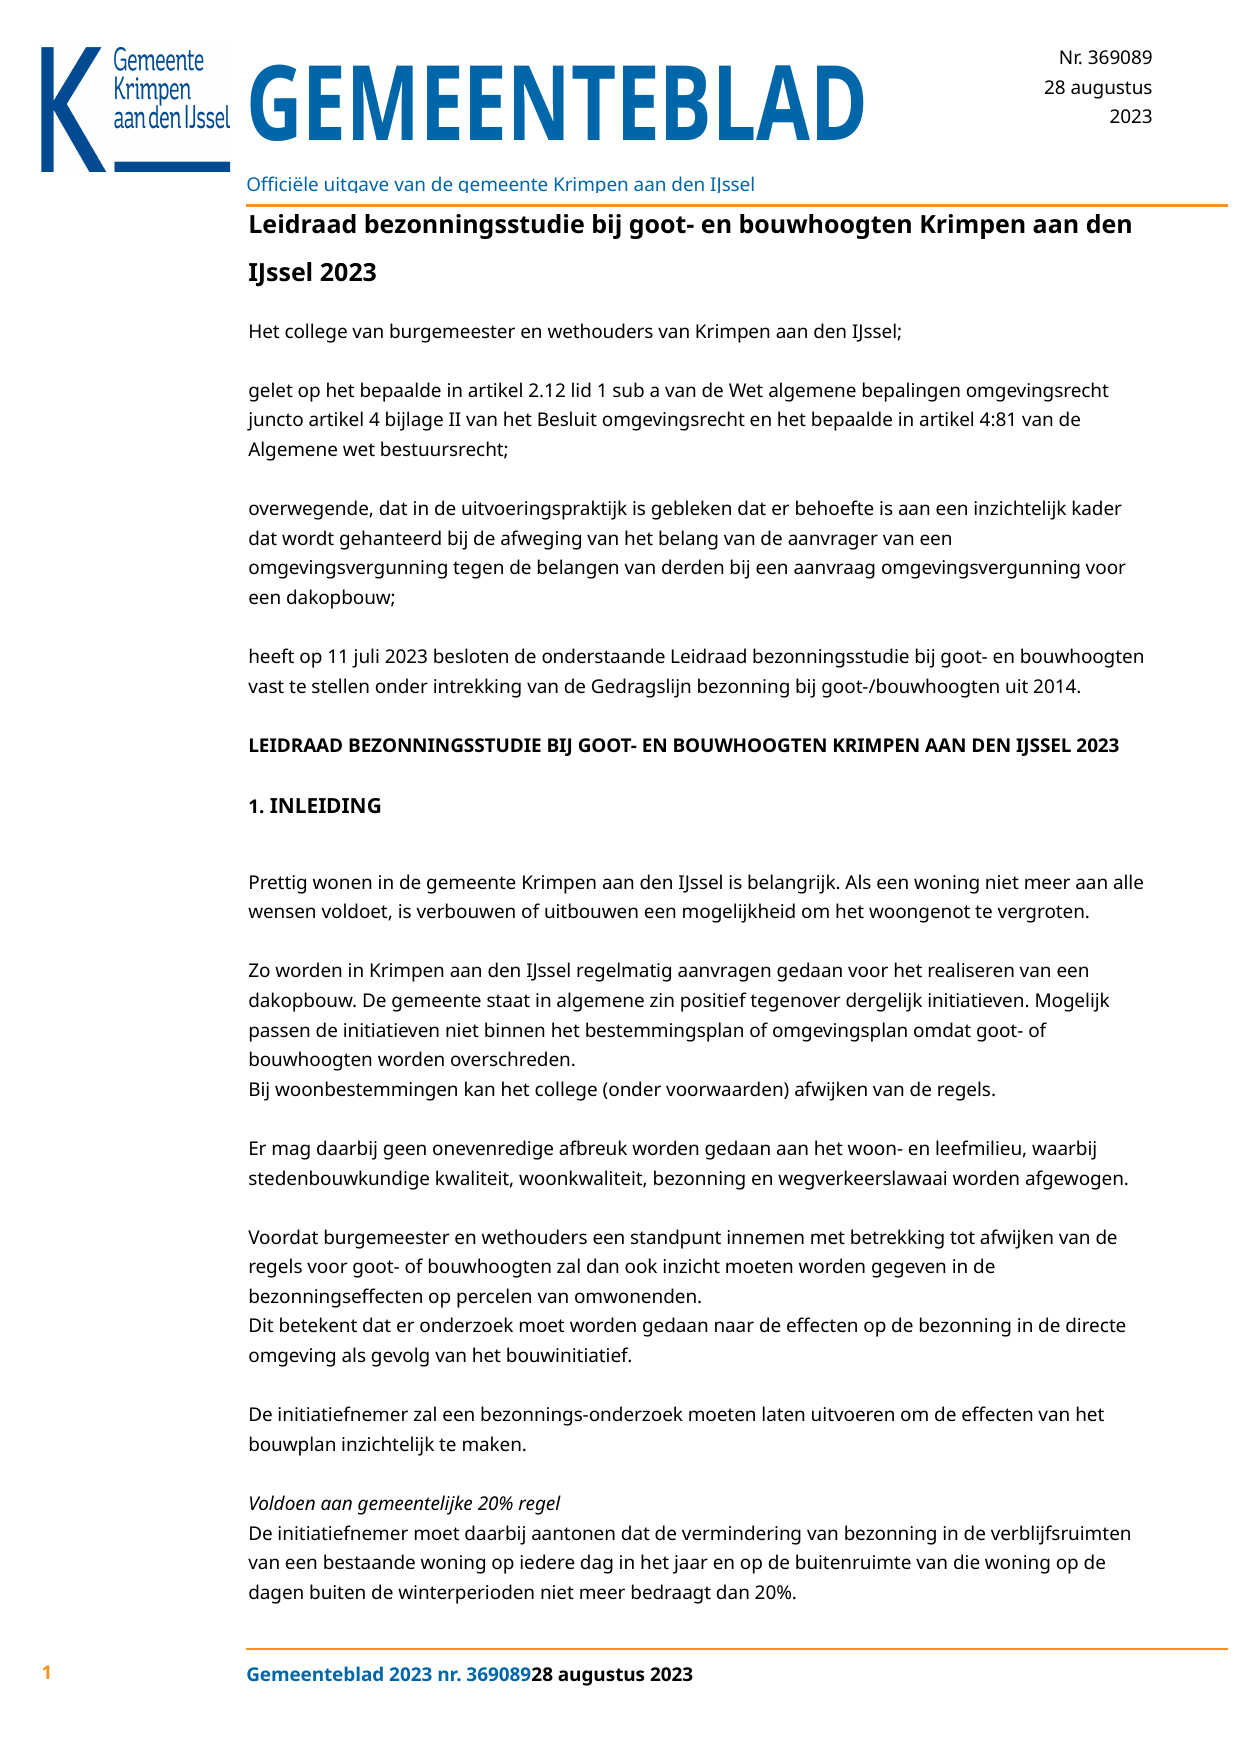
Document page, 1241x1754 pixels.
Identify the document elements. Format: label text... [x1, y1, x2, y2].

text De initiatiefnemer moet daarbij aantonen dat de vermindering van bezonning in de verblijfsruimten van een bestaande woning op iedere dag in het jaar en op de buitenruimte van die woning op de dagen buiten de winterperioden niet meer bedraagt dan 20%. [248, 1520, 1152, 1605]
text gelet op het bepaalde in artikel 2.12 lid 1 sub a van de Wet algemene bepalingen omgevingsrecht juncto artikel 4 bijlage II van het Besluit omgevingsrecht en het bepaalde in artikel 4:81 van de Algemene wet bestuursrecht; [248, 377, 1152, 462]
text Bij woonbestemmingen kan het college (onder voorwaarden) afwijken van de regels. [248, 1076, 1152, 1102]
text Het college van burgemeester en wethouders van Krimpen aan den IJssel; [248, 318, 1152, 344]
text 1. INLEIDING [248, 791, 1152, 820]
text Leidraad bezonningsstudie bij goot- en bouwhoogten Krimpen aan den IJssel 2023 [248, 207, 1152, 288]
text Voordat burgemeester en wethouders een standpunt innemen met betrekking tot afwijken van de regels voor goot- of bouwhoogten zal dan ook inzicht moeten worden gegeven in de bezonningseffecten op percelen van omwonenden. [248, 1224, 1152, 1309]
picture [41, 47, 231, 172]
text De initiatiefnemer zal een bezonnings-onderzoek moeten laten uitvoeren om de effecten van het bouwplan inzichtelijk te maken. [248, 1401, 1152, 1457]
text overwegende, dat in de uitvoeringspraktijk is gebleken dat er behoefte is aan een inzichtelijk kader dat wordt gehanteerd bij de afweging van het belang van de aanvrager van een omgevingsvergunning tegen de belangen van derden bij een aanvraag omgevingsvergunning voor een dakopbouw; [248, 495, 1152, 610]
text Er mag daarbij geen onevenredige afbreuk worden gedaan aan het woon- en leefmilieu, waarbij stedenbouwkundige kwaliteit, woonkwaliteit, bezonning en wegverkeerslawaai worden afgewogen. [248, 1135, 1152, 1191]
text Zo worden in Krimpen aan den IJssel regelmatig aanvragen gedaan voor het realiseren van een dakopbouw. De gemeente staat in algemene zin positief tegenover dergelijk initiatieven. Mogelijk passen de initiatieven niet binnen het bestemmingsplan of omgevingsplan omdat goot- of bouwhoogten worden overschreden. [248, 958, 1152, 1072]
text heeft op 11 juli 2023 besloten de onderstaande Leidraad bezonningsstudie bij goot- en bouwhoogten vast te stellen onder intrekking van de Gedragslijn bezonning bij goot-/bouwhoogten uit 2014. [248, 643, 1152, 699]
text Voldoen aan gemeentelijke 20% regel [248, 1490, 1152, 1516]
text Prettig wonen in de gemeente Krimpen aan den IJssel is belangrijk. Als een woning niet meer aan alle wensen voldoet, is verbouwen of uitbouwen een mogelijkheid om het woongenot te vergroten. [248, 869, 1152, 924]
text LEIDRAAD BEZONNINGSSTUDIE BIJ GOOT- EN BOUWHOOGTEN KRIMPEN AAN DEN IJSSEL 2023 [248, 732, 1152, 758]
text Dit betekent dat er onderzoek moet worden gedaan naar de effecten op de bezonning in de directe omgeving als gevolg van het bouwinitiatief. [248, 1313, 1152, 1368]
